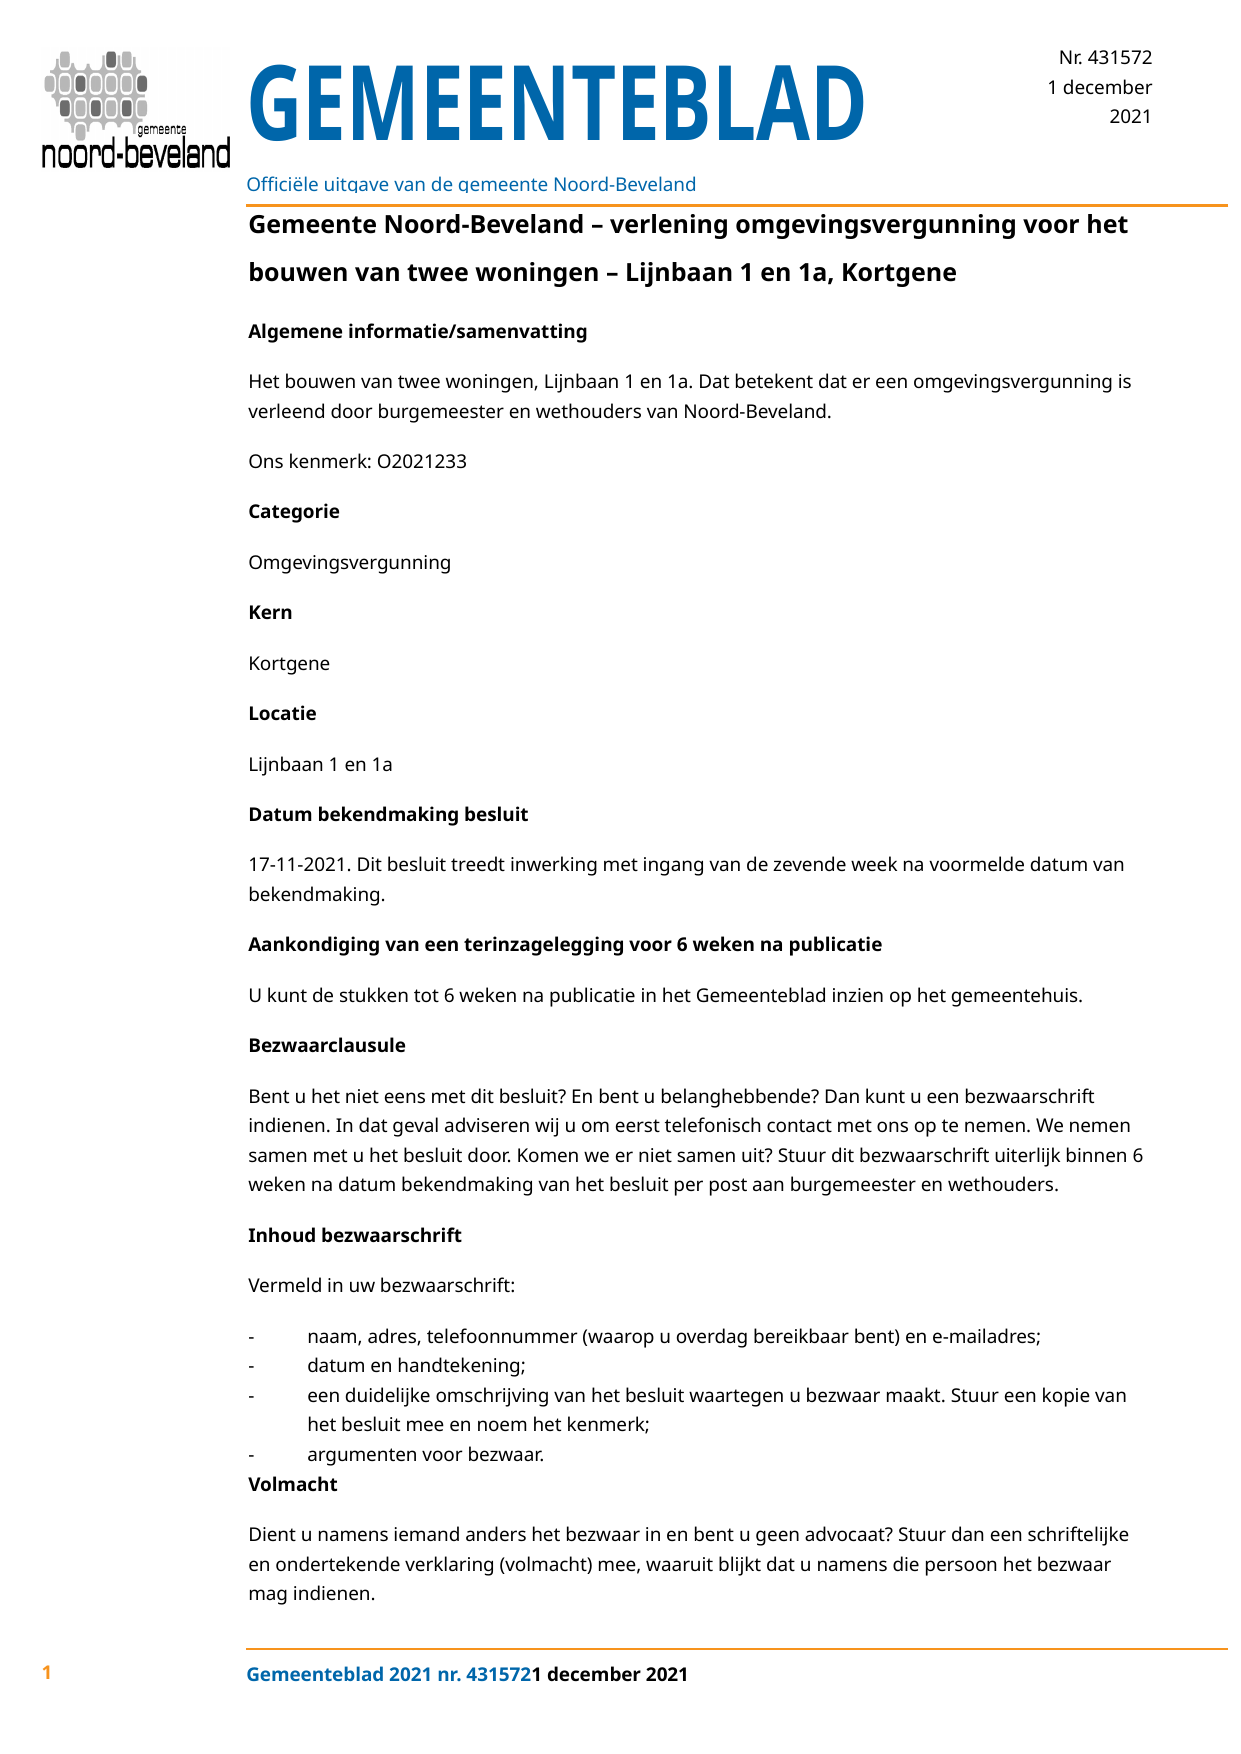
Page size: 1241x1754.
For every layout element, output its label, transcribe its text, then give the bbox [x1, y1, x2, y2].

text Algemene informatie/samenvatting [248, 318, 1152, 344]
text Volmacht [248, 1471, 1152, 1497]
text Ons kenmerk: O2021233 [248, 448, 1152, 474]
text Kortgene [248, 650, 1152, 676]
text Locatie [248, 700, 1152, 726]
text Gemeente Noord-Beveland – verlening omgevingsvergunning voor het bouwen van twee woningen – Lijnbaan 1 en 1a, Kortgene [248, 207, 1152, 288]
picture [41, 47, 231, 172]
text Lijnbaan 1 en 1a [248, 751, 1152, 777]
text U kunt de stukken tot 6 weken na publicatie in het Gemeenteblad inzien op het gemeentehuis. [248, 982, 1152, 1008]
list datum en handtekening; [248, 1352, 1152, 1378]
text 17-11-2021. Dit besluit treedt inwerking met ingang van de zevende week na voormelde datum van bekendmaking. [248, 852, 1152, 907]
text Kern [248, 599, 1152, 625]
text Bezwaarclausule [248, 1032, 1152, 1058]
text Categorie [248, 499, 1152, 524]
text Datum bekendmaking besluit [248, 801, 1152, 827]
list argumenten voor bezwaar. [248, 1441, 1152, 1467]
text Inhoud bezwaarschrift [248, 1222, 1152, 1248]
text Het bouwen van twee woningen, Lijnbaan 1 en 1a. Dat betekent dat er een omgevingsvergunning is verleend door burgemeester en wethouders van Noord-Beveland. [248, 368, 1152, 424]
list een duidelijke omschrijving van het besluit waartegen u bezwaar maakt. Stuur een kopie van het besluit mee en noem het kenmerk; [248, 1382, 1152, 1437]
text Dient u namens iemand anders het bezwaar in en bent u geen advocaat? Stuur dan een schriftelijke en ondertekende verklaring (volmacht) mee, waaruit blijkt dat u namens die persoon het bezwaar mag indienen. [248, 1521, 1152, 1606]
text Omgevingsvergunning [248, 549, 1152, 575]
text Vermeld in uw bezwaarschrift: [248, 1272, 1152, 1298]
list naam, adres, telefoonnummer (waarop u overdag bereikbaar bent) en e-mailadres; [248, 1323, 1152, 1349]
text Aankondiging van een terinzagelegging voor 6 weken na publicatie [248, 932, 1152, 957]
text Bent u het niet eens met dit besluit? En bent u belanghebbende? Dan kunt u een bezwaarschrift indienen. In dat geval adviseren wij u om eerst telefonisch contact met ons op te nemen. We nemen samen met u het besluit door. Komen we er niet samen uit? Stuur dit bezwaarschrift uiterlijk binnen 6 weken na datum bekendmaking van het besluit per post aan burgemeester en wethouders. [248, 1083, 1152, 1197]
